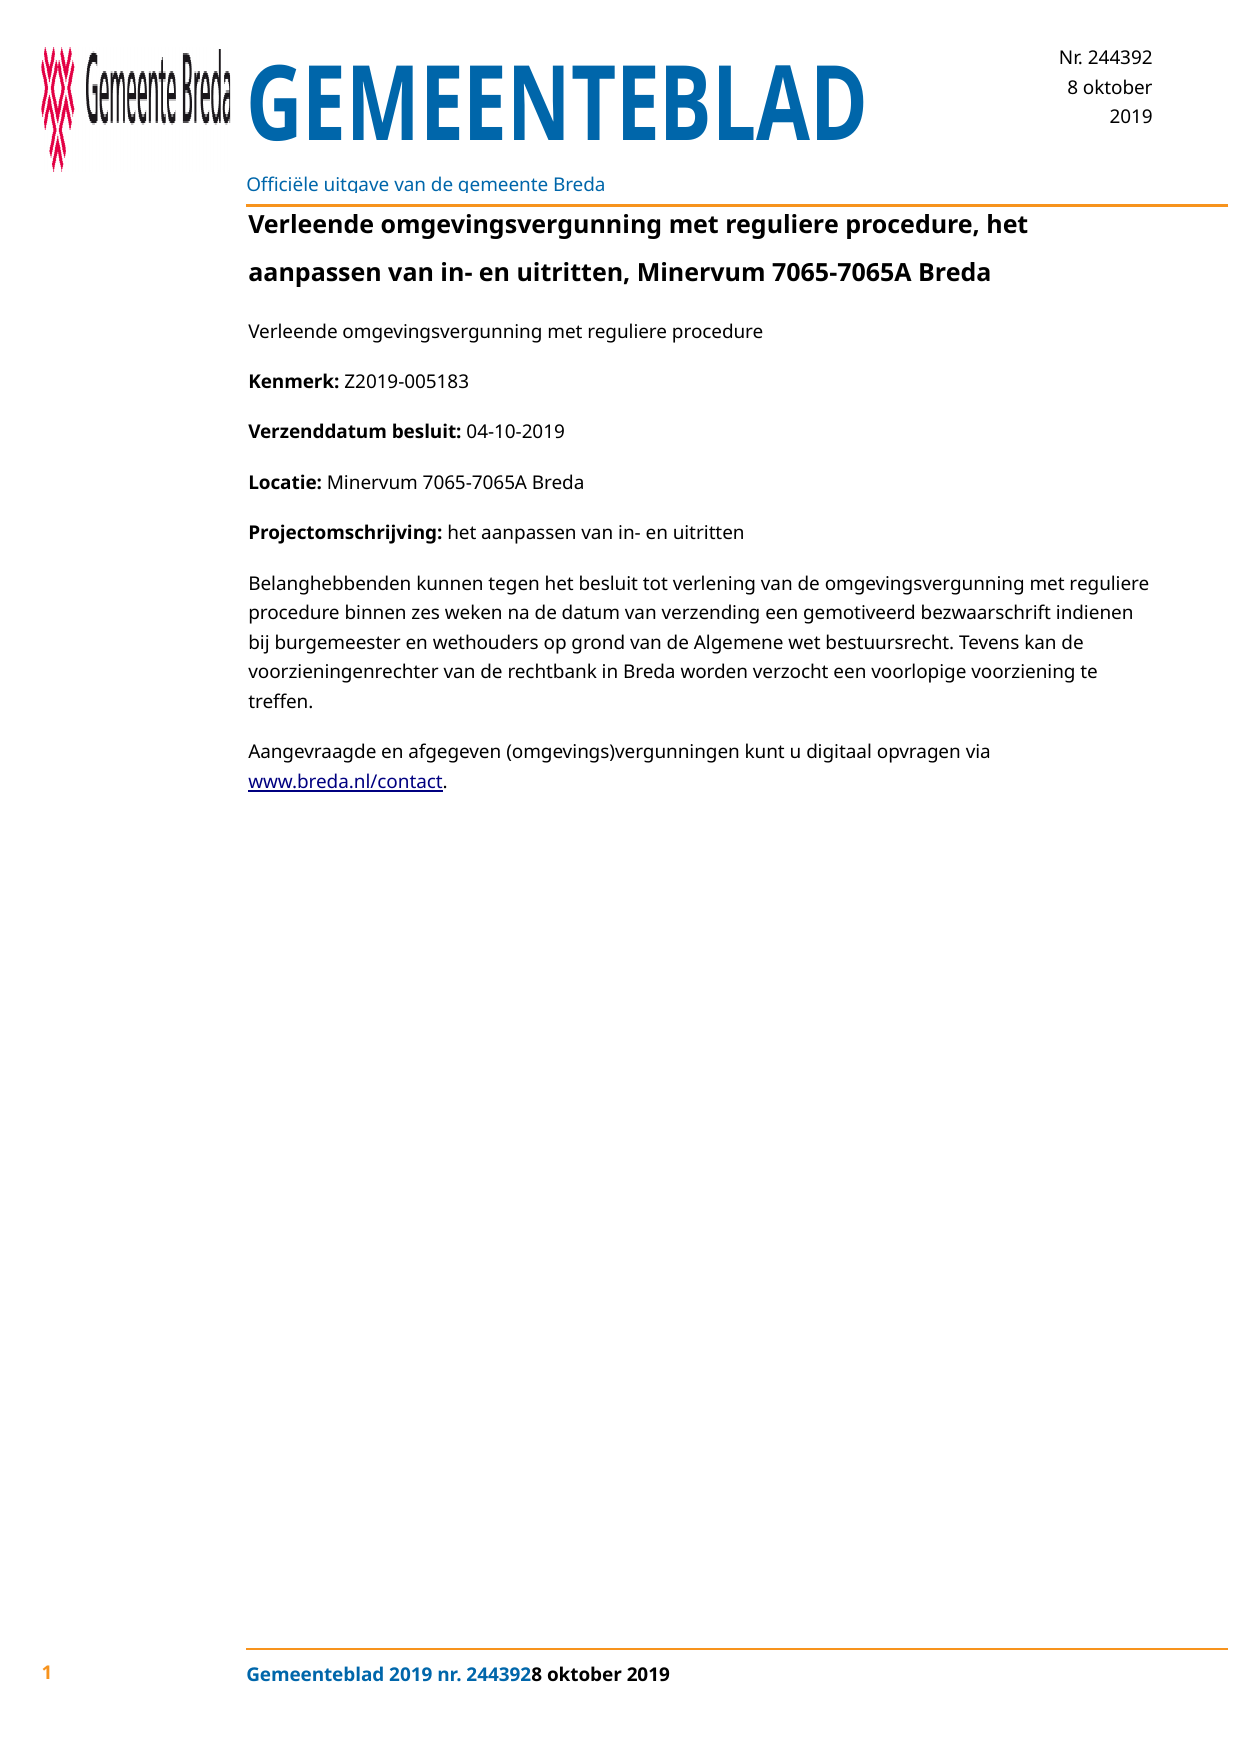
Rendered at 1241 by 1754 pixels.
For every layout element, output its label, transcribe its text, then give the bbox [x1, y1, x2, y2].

text Belanghebbenden kunnen tegen het besluit tot verlening van de omgevingsvergunning met reguliere procedure binnen zes weken na de datum van verzending een gemotiveerd bezwaarschrift indienen bij burgemeester en wethouders op grond van de Algemene wet bestuursrecht. Tevens kan de voorzieningenrechter van de rechtbank in Breda worden verzocht een voorlopige voorziening te treffen. [248, 570, 1152, 714]
picture [41, 47, 231, 172]
text Kenmerk: Z2019-005183 [248, 368, 1152, 394]
text Verleende omgevingsvergunning met reguliere procedure [248, 318, 1152, 344]
text Projectomschrijving: het aanpassen van in- en uitritten [248, 519, 1152, 545]
text Verzenddatum besluit: 04-10-2019 [248, 419, 1152, 444]
text Verleende omgevingsvergunning met reguliere procedure, het aanpassen van in- en uitritten, Minervum 7065-7065A Breda [248, 207, 1152, 288]
text Aangevraagde en afgegeven (omgevings)vergunningen kunt u digitaal opvragen via www.breda.nl/contact. [248, 739, 1152, 794]
text Locatie: Minervum 7065-7065A Breda [248, 469, 1152, 495]
